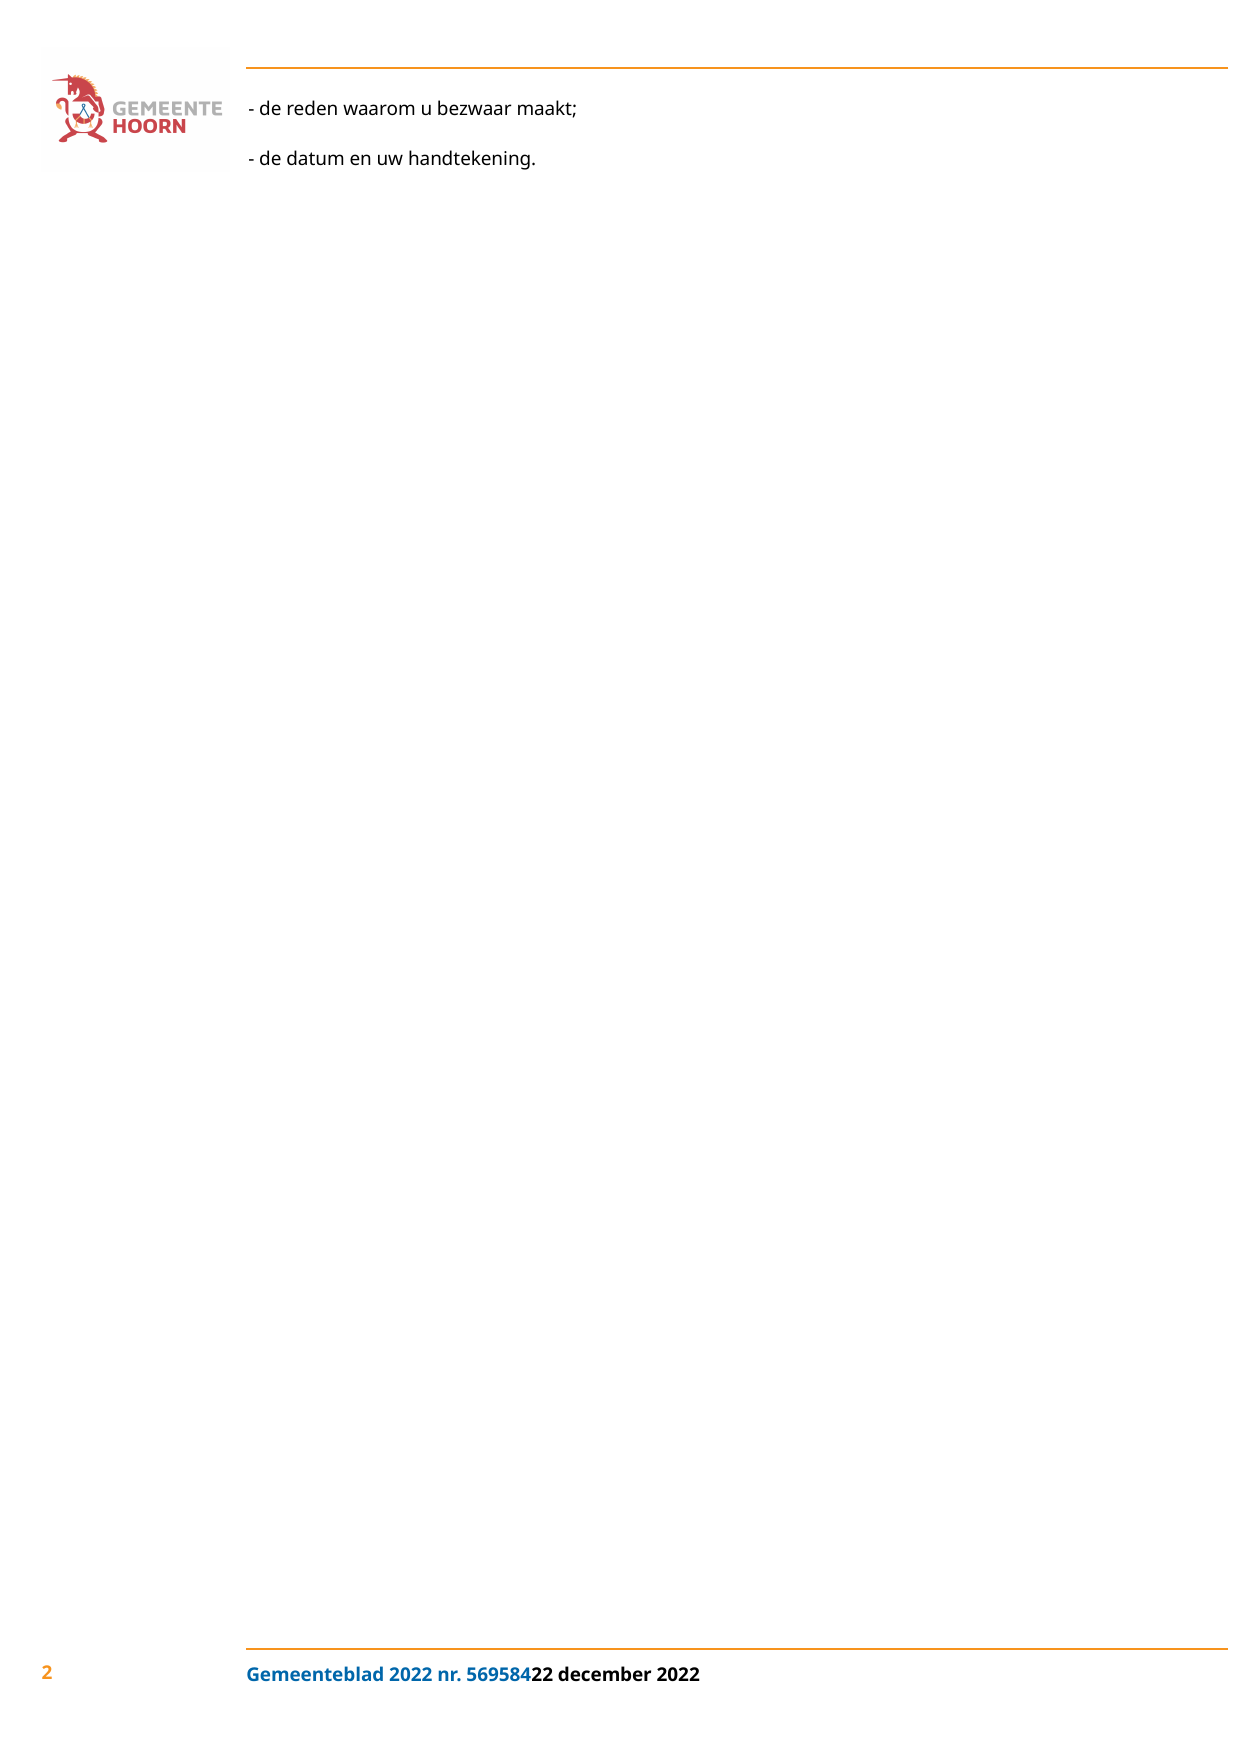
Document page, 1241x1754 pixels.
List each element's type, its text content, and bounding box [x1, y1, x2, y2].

text - de datum en uw handtekening. [248, 145, 1152, 171]
picture [41, 47, 231, 172]
text - de reden waarom u bezwaar maakt; [248, 95, 1152, 121]
